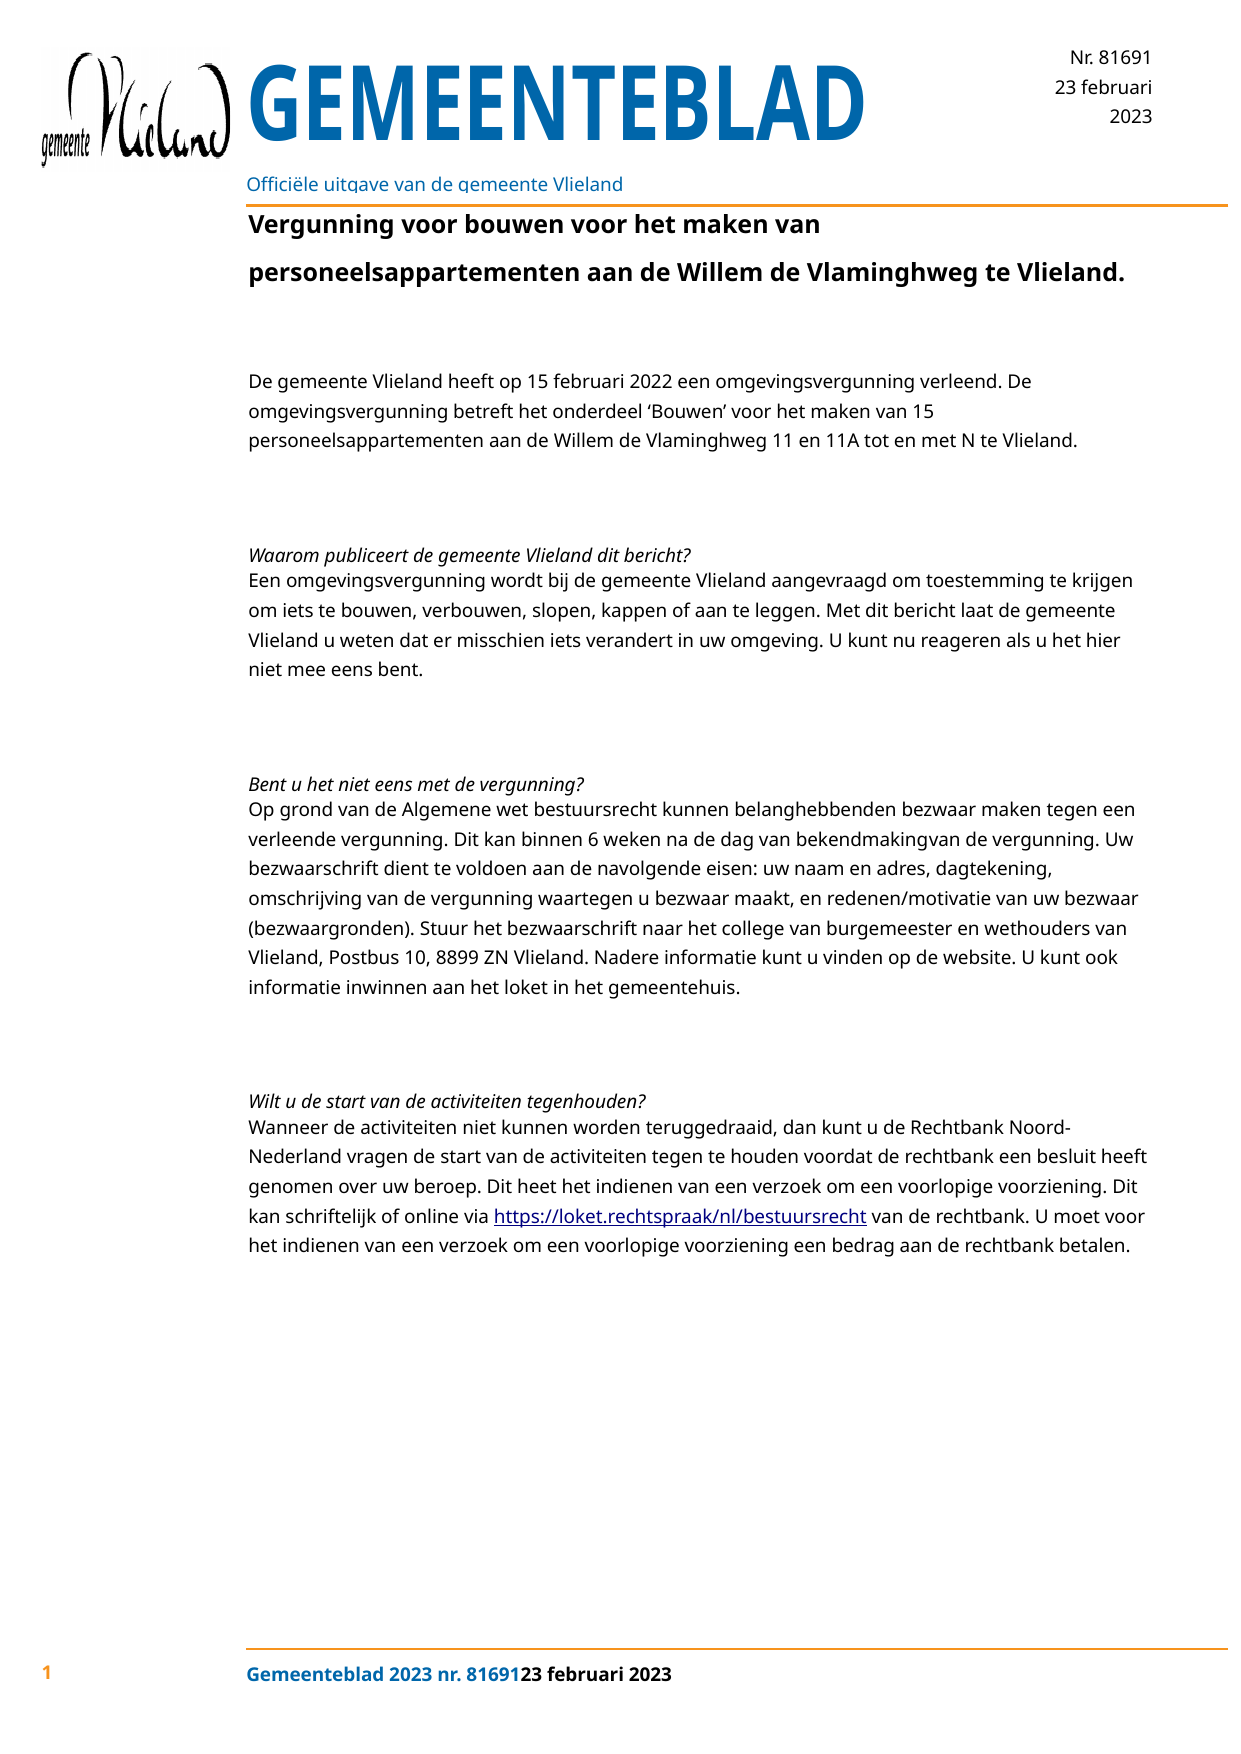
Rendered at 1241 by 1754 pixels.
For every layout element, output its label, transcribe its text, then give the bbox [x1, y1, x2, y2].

text Vergunning voor bouwen voor het maken van personeelsappartementen aan de Willem de Vlaminghweg te Vlieland. [248, 207, 1152, 288]
text Wanneer de activiteiten niet kunnen worden teruggedraaid, dan kunt u de Rechtbank Noord-Nederland vragen de start van de activiteiten tegen te houden voordat de rechtbank een besluit heeft genomen over uw beroep. Dit heet het indienen van een verzoek om een voorlopige voorziening. Dit kan schriftelijk of online via https://loket.rechtspraak/nl/bestuursrecht van de rechtbank. U moet voor het indienen van een verzoek om een voorlopige voorziening een bedrag aan de rechtbank betalen. [248, 1114, 1152, 1258]
text Op grond van de Algemene wet bestuursrecht kunnen belanghebbenden bezwaar maken tegen een verleende vergunning. Dit kan binnen 6 weken na de dag van bekendmakingvan de vergunning. Uw bezwaarschrift dient te voldoen aan de navolgende eisen: uw naam en adres, dagtekening, omschrijving van de vergunning waartegen u bezwaar maakt, en redenen/motivatie van uw bezwaar (bezwaargronden). Stuur het bezwaarschrift naar het college van burgemeester en wethouders van Vlieland, Postbus 10, 8899 ZN Vlieland. Nadere informatie kunt u vinden op de website. U kunt ook informatie inwinnen aan het loket in het gemeentehuis. [248, 796, 1152, 1000]
text Een omgevingsvergunning wordt bij de gemeente Vlieland aangevraagd om toestemming te krijgen om iets te bouwen, verbouwen, slopen, kappen of aan te leggen. Met dit bericht laat de gemeente Vlieland u weten dat er misschien iets verandert in uw omgeving. U kunt nu reageren als u het hier niet mee eens bent. [248, 568, 1152, 682]
picture [41, 47, 231, 172]
text Bent u het niet eens met de vergunning? [248, 771, 1152, 796]
text De gemeente Vlieland heeft op 15 februari 2022 een omgevingsvergunning verleend. De omgevingsvergunning betreft het onderdeel ‘Bouwen’ voor het maken van 15 personeelsappartementen aan de Willem de Vlaminghweg 11 en 11A tot en met N te Vlieland. [248, 368, 1152, 453]
text Wilt u de start van de activiteiten tegenhouden? [248, 1088, 1152, 1114]
text Waarom publiceert de gemeente Vlieland dit bericht? [248, 542, 1152, 568]
